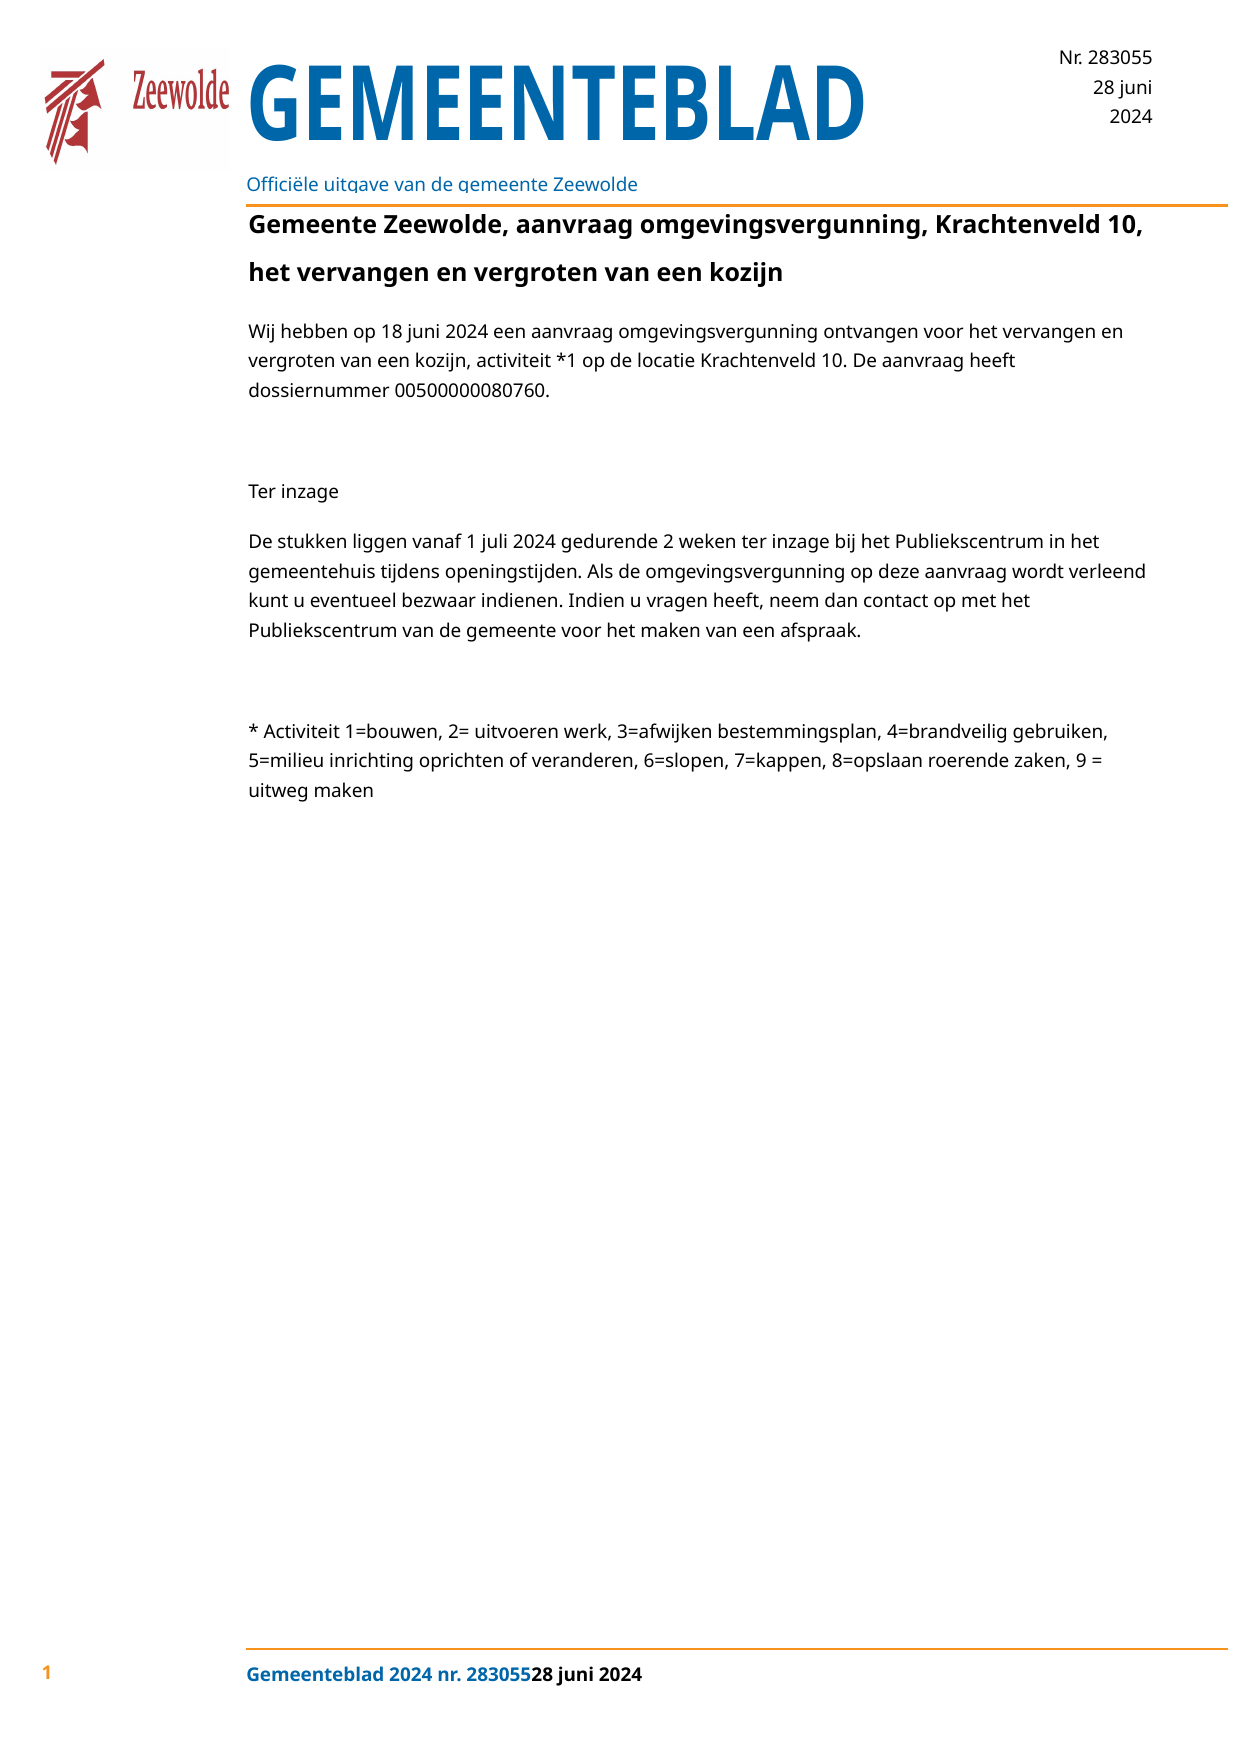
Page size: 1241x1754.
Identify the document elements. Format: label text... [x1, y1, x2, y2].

picture [41, 47, 231, 172]
text * Activiteit 1=bouwen, 2= uitvoeren werk, 3=afwijken bestemmingsplan, 4=brandveilig gebruiken, 5=milieu inrichting oprichten of veranderen, 6=slopen, 7=kappen, 8=opslaan roerende zaken, 9 = uitweg maken [248, 718, 1152, 803]
text Wij hebben op 18 juni 2024 een aanvraag omgevingsvergunning ontvangen voor het vervangen en vergroten van een kozijn, activiteit *1 op de locatie Krachtenveld 10. De aanvraag heeft dossiernummer 00500000080760. [248, 318, 1152, 403]
text De stukken liggen vanaf 1 juli 2024 gedurende 2 weken ter inzage bij het Publiekscentrum in het gemeentehuis tijdens openingstijden. Als de omgevingsvergunning op deze aanvraag wordt verleend kunt u eventueel bezwaar indienen. Indien u vragen heeft, neem dan contact op met het Publiekscentrum van de gemeente voor het maken van een afspraak. [248, 528, 1152, 643]
text Gemeente Zeewolde, aanvraag omgevingsvergunning, Krachtenveld 10, het vervangen en vergroten van een kozijn [248, 207, 1152, 288]
text Ter inzage [248, 478, 1152, 504]
